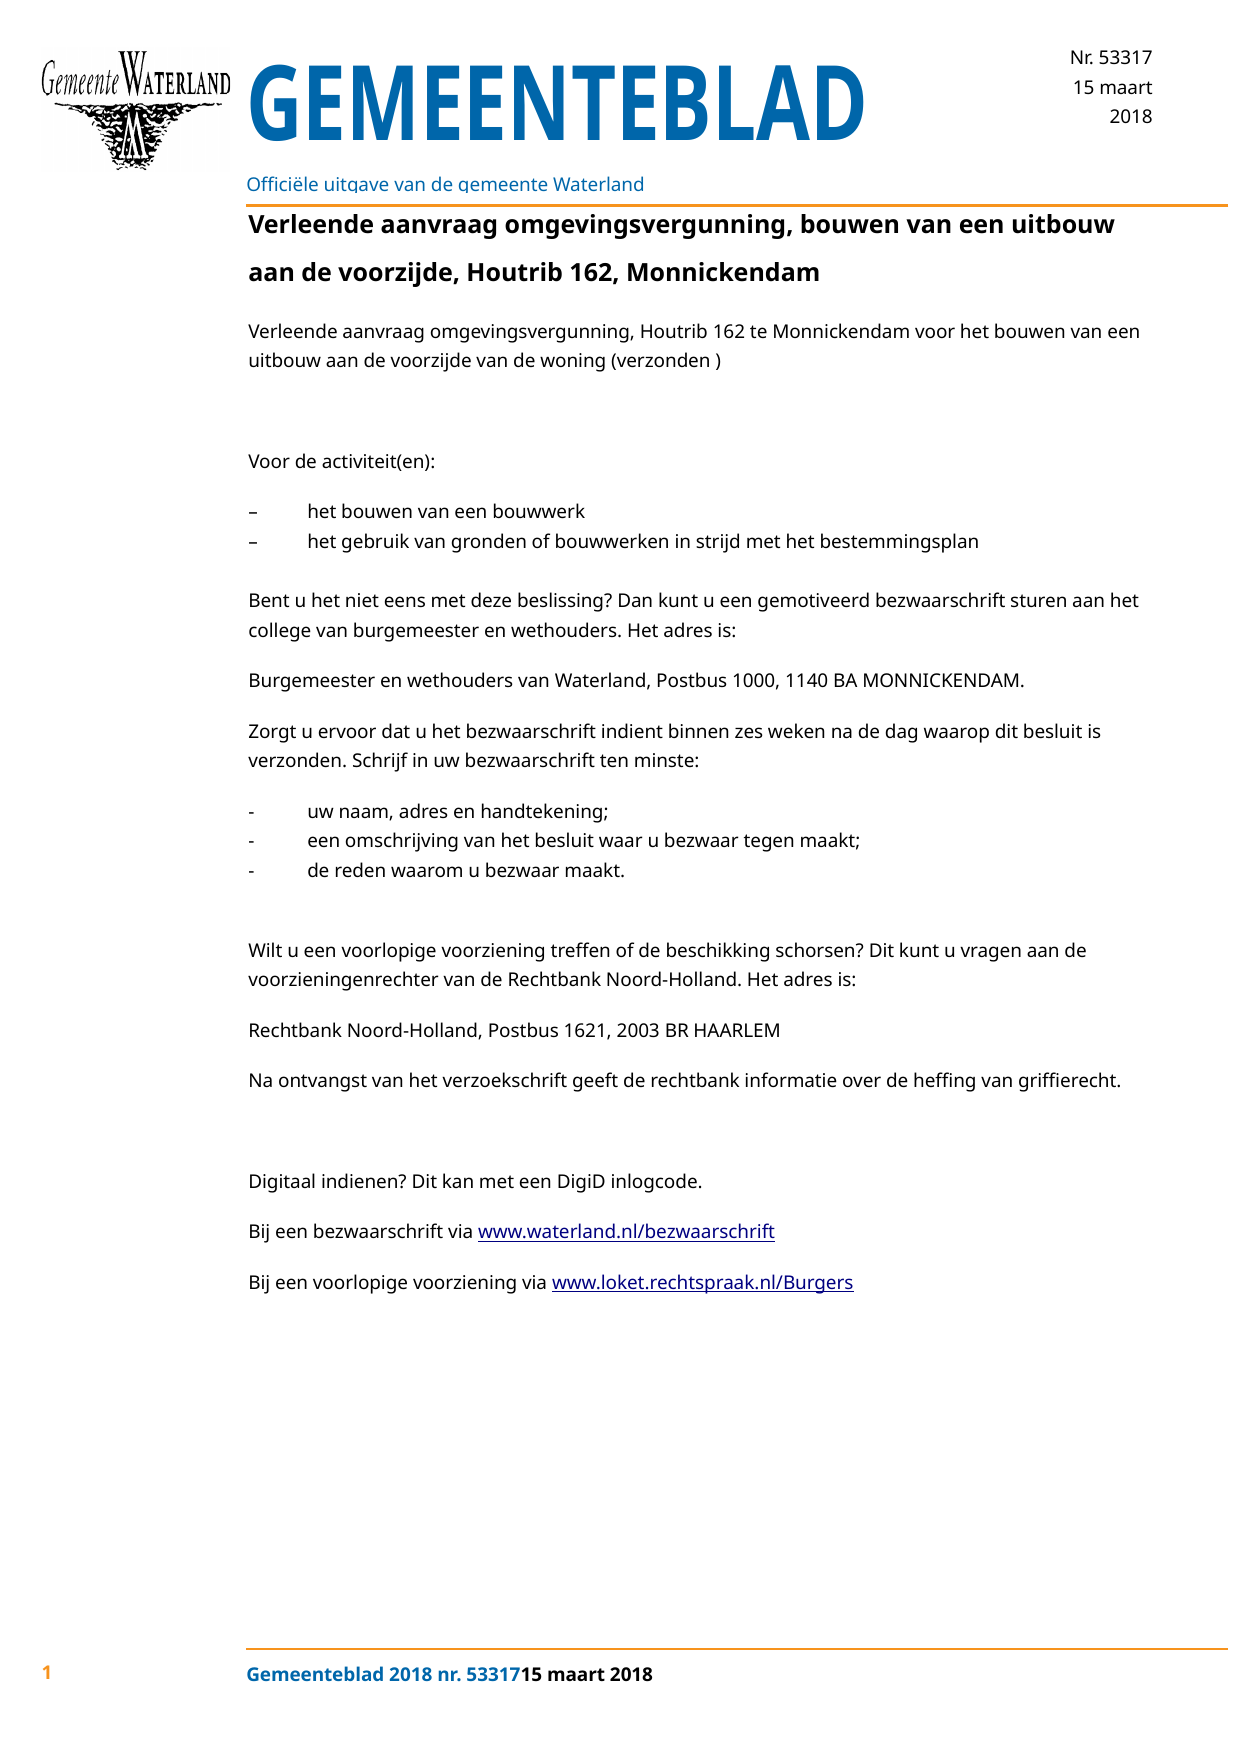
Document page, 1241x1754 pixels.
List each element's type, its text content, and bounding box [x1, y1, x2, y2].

text Voor de activiteit(en): [248, 448, 1152, 474]
list de reden waarom u bezwaar maakt. [248, 857, 1152, 883]
text Rechtbank Noord-Holland, Postbus 1621, 2003 BR HAARLEM [248, 1017, 1152, 1043]
text Verleende aanvraag omgevingsvergunning, Houtrib 162 te Monnickendam voor het bouwen van een uitbouw aan de voorzijde van de woning (verzonden ) [248, 318, 1152, 373]
list uw naam, adres en handtekening; [248, 798, 1152, 824]
list een omschrijving van het besluit waar u bezwaar tegen maakt; [248, 827, 1152, 853]
list het bouwen van een bouwwerk [248, 499, 1152, 524]
picture [41, 47, 231, 172]
text Bij een bezwaarschrift via www.waterland.nl/bezwaarschrift [248, 1219, 1152, 1244]
list het gebruik van gronden of bouwwerken in strijd met het bestemmingsplan [248, 528, 1152, 554]
text Bij een voorlopige voorziening via www.loket.rechtspraak.nl/Burgers [248, 1269, 1152, 1295]
text Na ontvangst van het verzoekschrift geeft de rechtbank informatie over de heffing van griffierecht. [248, 1067, 1152, 1093]
text Zorgt u ervoor dat u het bezwaarschrift indient binnen zes weken na de dag waarop dit besluit is verzonden. Schrijf in uw bezwaarschrift ten minste: [248, 718, 1152, 773]
text Digitaal indienen? Dit kan met een DigiD inlogcode. [248, 1168, 1152, 1194]
text Verleende aanvraag omgevingsvergunning, bouwen van een uitbouw aan de voorzijde, Houtrib 162, Monnickendam [248, 207, 1152, 288]
text Burgemeester en wethouders van Waterland, Postbus 1000, 1140 BA MONNICKENDAM. [248, 667, 1152, 693]
text Wilt u een voorlopige voorziening treffen of de beschikking schorsen? Dit kunt u vragen aan de voorzieningenrechter van de Rechtbank Noord-Holland. Het adres is: [248, 937, 1152, 992]
text Bent u het niet eens met deze beslissing? Dan kunt u een gemotiveerd bezwaarschrift sturen aan het college van burgemeester en wethouders. Het adres is: [248, 587, 1152, 643]
